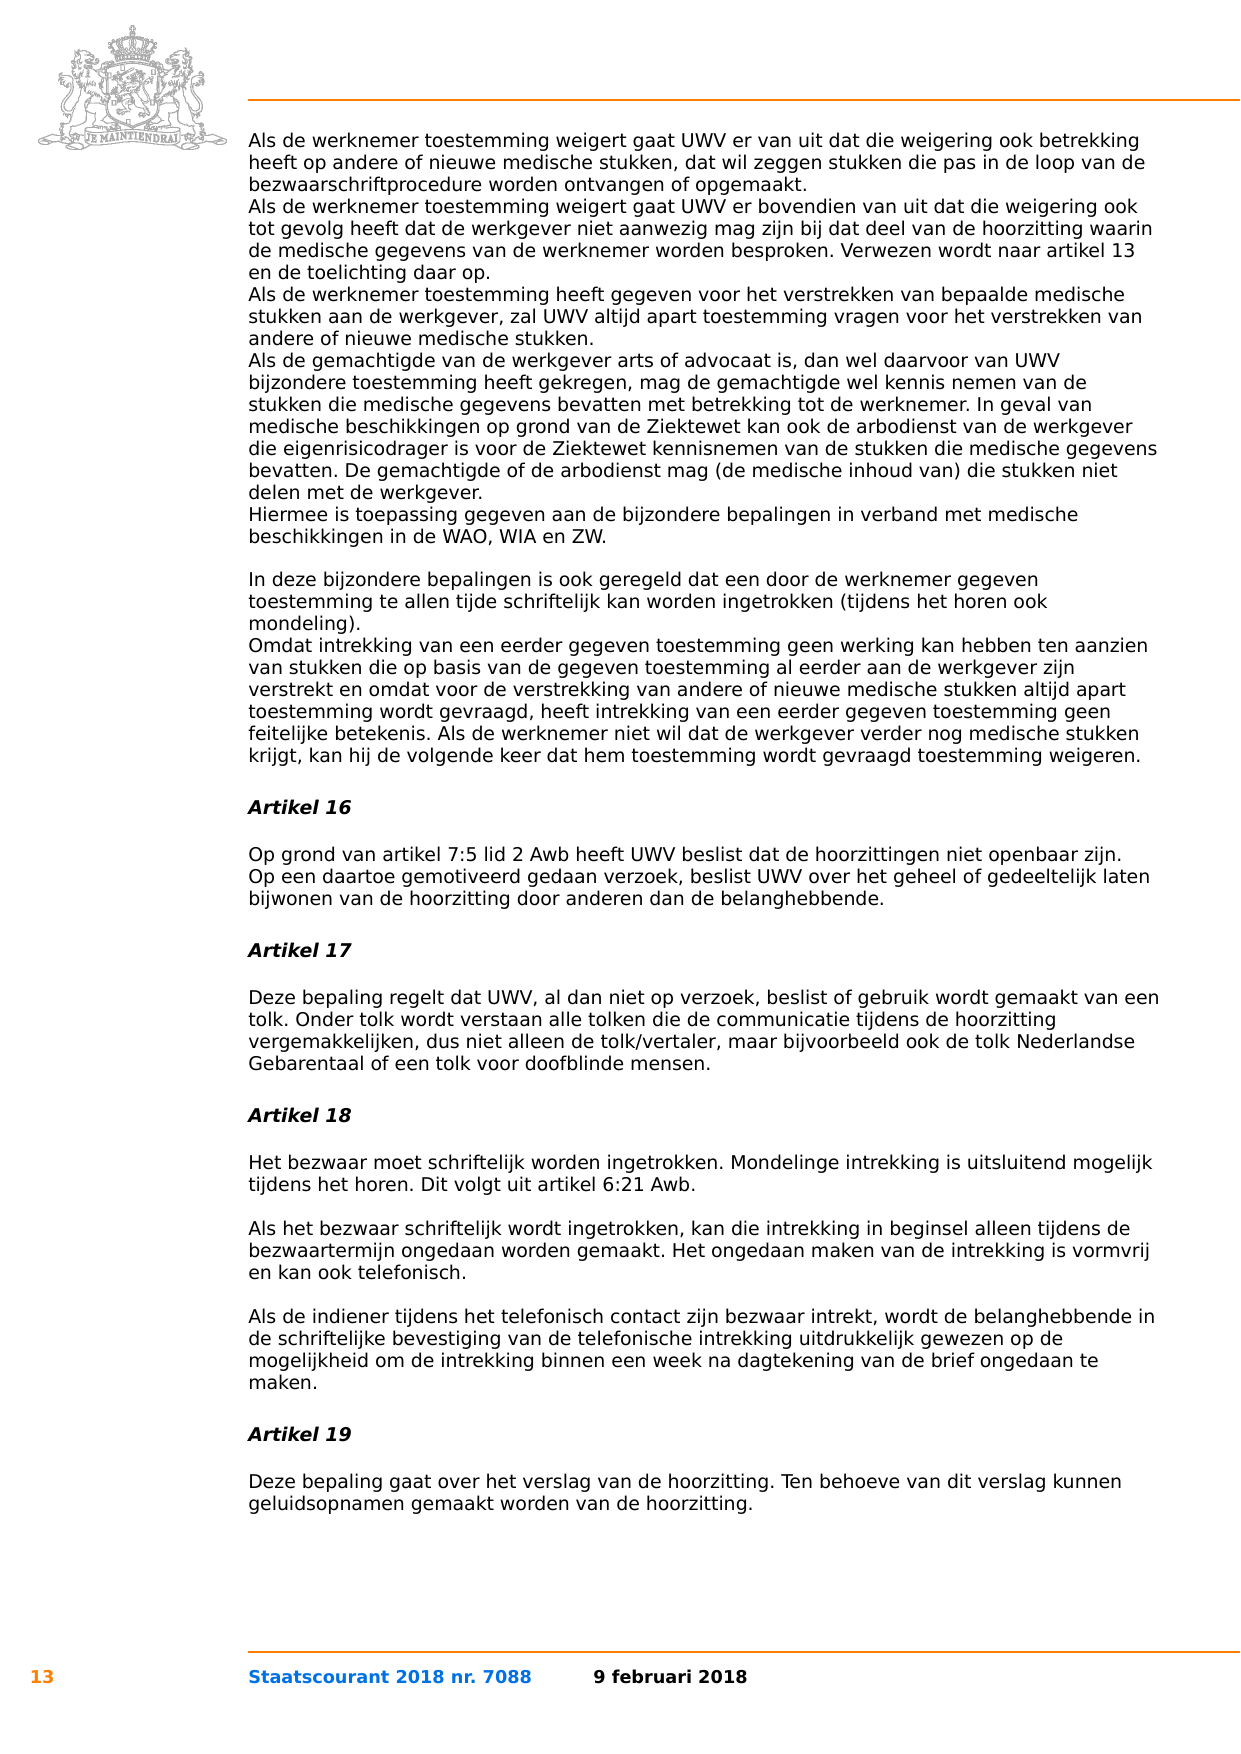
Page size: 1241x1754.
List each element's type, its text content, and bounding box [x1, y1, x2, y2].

text Op grond van artikel 7:5 lid 2 Awb heeft UWV beslist dat de hoorzittingen niet openbaar zijn. [248, 844, 1163, 866]
text Als het bezwaar schriftelijk wordt ingetrokken, kan die intrekking in beginsel alleen tijdens de bezwaartermijn ongedaan worden gemaakt. Het ongedaan maken van de intrekking is vormvrij en kan ook telefonisch. [248, 1218, 1163, 1284]
subtitle Artikel 16 [248, 797, 1163, 819]
subtitle Artikel 18 [248, 1105, 1163, 1127]
text Als de werknemer toestemming weigert gaat UWV er bovendien van uit dat die weigering ook tot gevolg heeft dat de werkgever niet aanwezig mag zijn bij dat deel van de hoorzitting waarin de medische gegevens van de werknemer worden besproken. Verwezen wordt naar artikel 13 en de toelichting daar op. [248, 196, 1163, 284]
text Als de gemachtigde van de werkgever arts of advocaat is, dan wel daarvoor van UWV bijzondere toestemming heeft gekregen, mag de gemachtigde wel kennis nemen van de stukken die medische gegevens bevatten met betrekking tot de werknemer. In geval van medische beschikkingen op grond van de Ziektewet kan ook de arbodienst van de werkgever die eigenrisicodrager is voor de Ziektewet kennisnemen van de stukken die medische gegevens bevatten. De gemachtigde of de arbodienst mag (de medische inhoud van) die stukken niet delen met de werkgever. [248, 350, 1163, 503]
text Als de indiener tijdens het telefonisch contact zijn bezwaar intrekt, wordt de belanghebbende in de schriftelijke bevestiging van de telefonische intrekking uitdrukkelijk gewezen op de mogelijkheid om de intrekking binnen een week na dagtekening van de brief ongedaan te maken. [248, 1306, 1163, 1393]
text In deze bijzondere bepalingen is ook geregeld dat een door de werknemer gegeven toestemming te allen tijde schriftelijk kan worden ingetrokken (tijdens het horen ook mondeling). [248, 569, 1163, 635]
text Als de werknemer toestemming weigert gaat UWV er van uit dat die weigering ook betrekking heeft op andere of nieuwe medische stukken, dat wil zeggen stukken die pas in de loop van de bezwaarschriftprocedure worden ontvangen of opgemaakt. [248, 130, 1163, 196]
text Op een daartoe gemotiveerd gedaan verzoek, beslist UWV over het geheel of gedeeltelijk laten bijwonen van de hoorzitting door anderen dan de belanghebbende. [248, 866, 1163, 910]
text Hiermee is toepassing gegeven aan de bijzondere bepalingen in verband met medische beschikkingen in de WAO, WIA en ZW. [248, 503, 1163, 547]
subtitle Artikel 17 [248, 940, 1163, 962]
text Deze bepaling gaat over het verslag van de hoorzitting. Ten behoeve van dit verslag kunnen geluidsopnamen gemaakt worden van de hoorzitting. [248, 1471, 1163, 1514]
text Deze bepaling regelt dat UWV, al dan niet op verzoek, beslist of gebruik wordt gemaakt van een tolk. Onder tolk wordt verstaan alle tolken die de communicatie tijdens de hoorzitting vergemakkelijken, dus niet alleen de tolk/vertaler, maar bijvoorbeeld ook de tolk Nederlandse Gebarentaal of een tolk voor doofblinde mensen. [248, 987, 1163, 1075]
text Omdat intrekking van een eerder gegeven toestemming geen werking kan hebben ten aanzien van stukken die op basis van de gegeven toestemming al eerder aan de werkgever zijn verstrekt en omdat voor de verstrekking van andere of nieuwe medische stukken altijd apart toestemming wordt gevraagd, heeft intrekking van een eerder gegeven toestemming geen feitelijke betekenis. Als de werknemer niet wil dat de werkgever verder nog medische stukken krijgt, kan hij de volgende keer dat hem toestemming wordt gevraagd toestemming weigeren. [248, 635, 1163, 767]
text Als de werknemer toestemming heeft gegeven voor het verstrekken van bepaalde medische stukken aan de werkgever, zal UWV altijd apart toestemming vragen voor het verstrekken van andere of nieuwe medische stukken. [248, 284, 1163, 350]
picture [38, 25, 227, 150]
text Het bezwaar moet schriftelijk worden ingetrokken. Mondelinge intrekking is uitsluitend mogelijk tijdens het horen. Dit volgt uit artikel 6:21 Awb. [248, 1152, 1163, 1196]
subtitle Artikel 19 [248, 1423, 1163, 1446]
